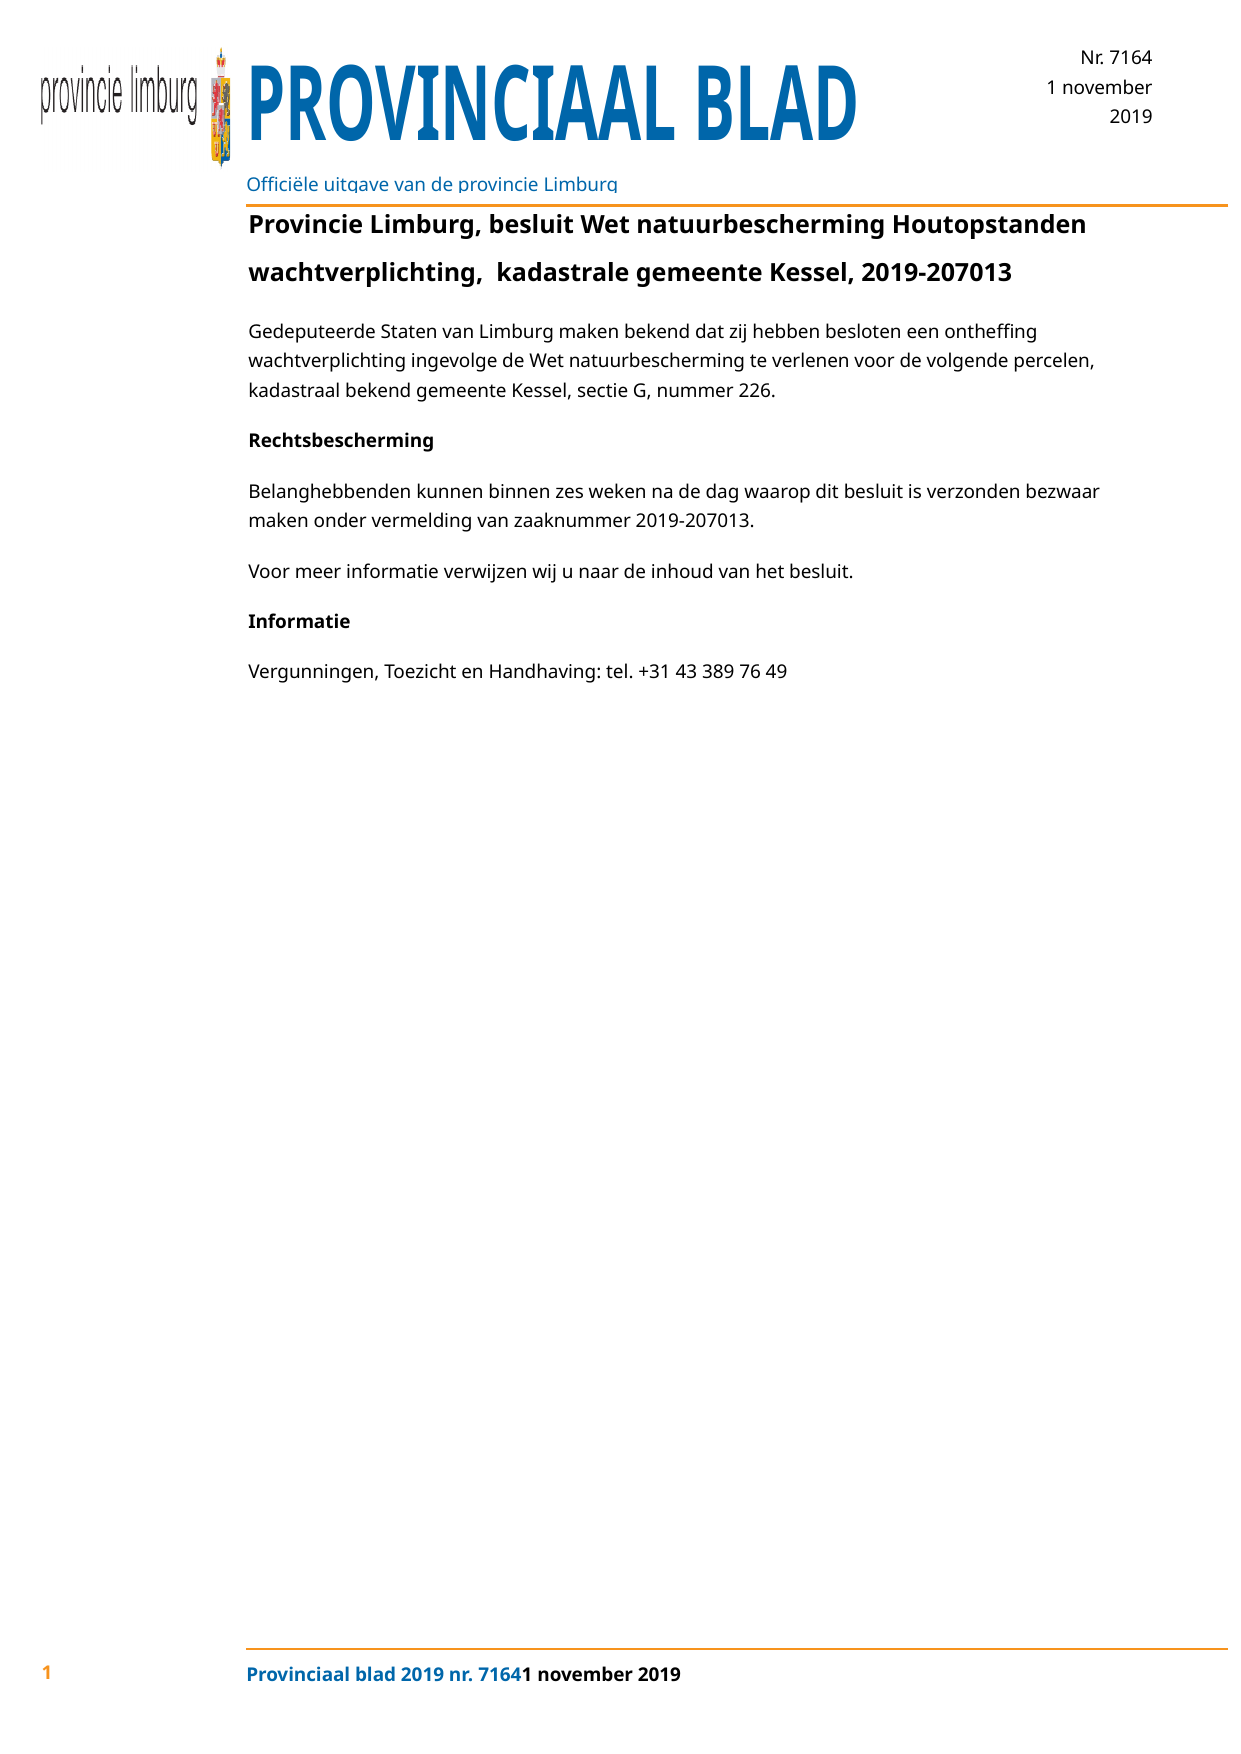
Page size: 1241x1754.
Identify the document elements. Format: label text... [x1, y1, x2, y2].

text Voor meer informatie verwijzen wij u naar de inhoud van het besluit. [248, 558, 1152, 584]
text Gedeputeerde Staten van Limburg maken bekend dat zij hebben besloten een ontheffing wachtverplichting ingevolge de Wet natuurbescherming te verlenen voor de volgende percelen, kadastraal bekend gemeente Kessel, sectie G, nummer 226. [248, 318, 1152, 403]
text Informatie [248, 608, 1152, 634]
text Belanghebbenden kunnen binnen zes weken na de dag waarop dit besluit is verzonden bezwaar maken onder vermelding van zaaknummer 2019-207013. [248, 478, 1152, 533]
text Vergunningen, Toezicht en Handhaving: tel. +31 43 389 76 49 [248, 659, 1152, 684]
text Rechtsbescherming [248, 427, 1152, 453]
picture [41, 47, 231, 172]
text Provincie Limburg, besluit Wet natuurbescherming Houtopstanden wachtverplichting, kadastrale gemeente Kessel, 2019-207013 [248, 207, 1152, 288]
